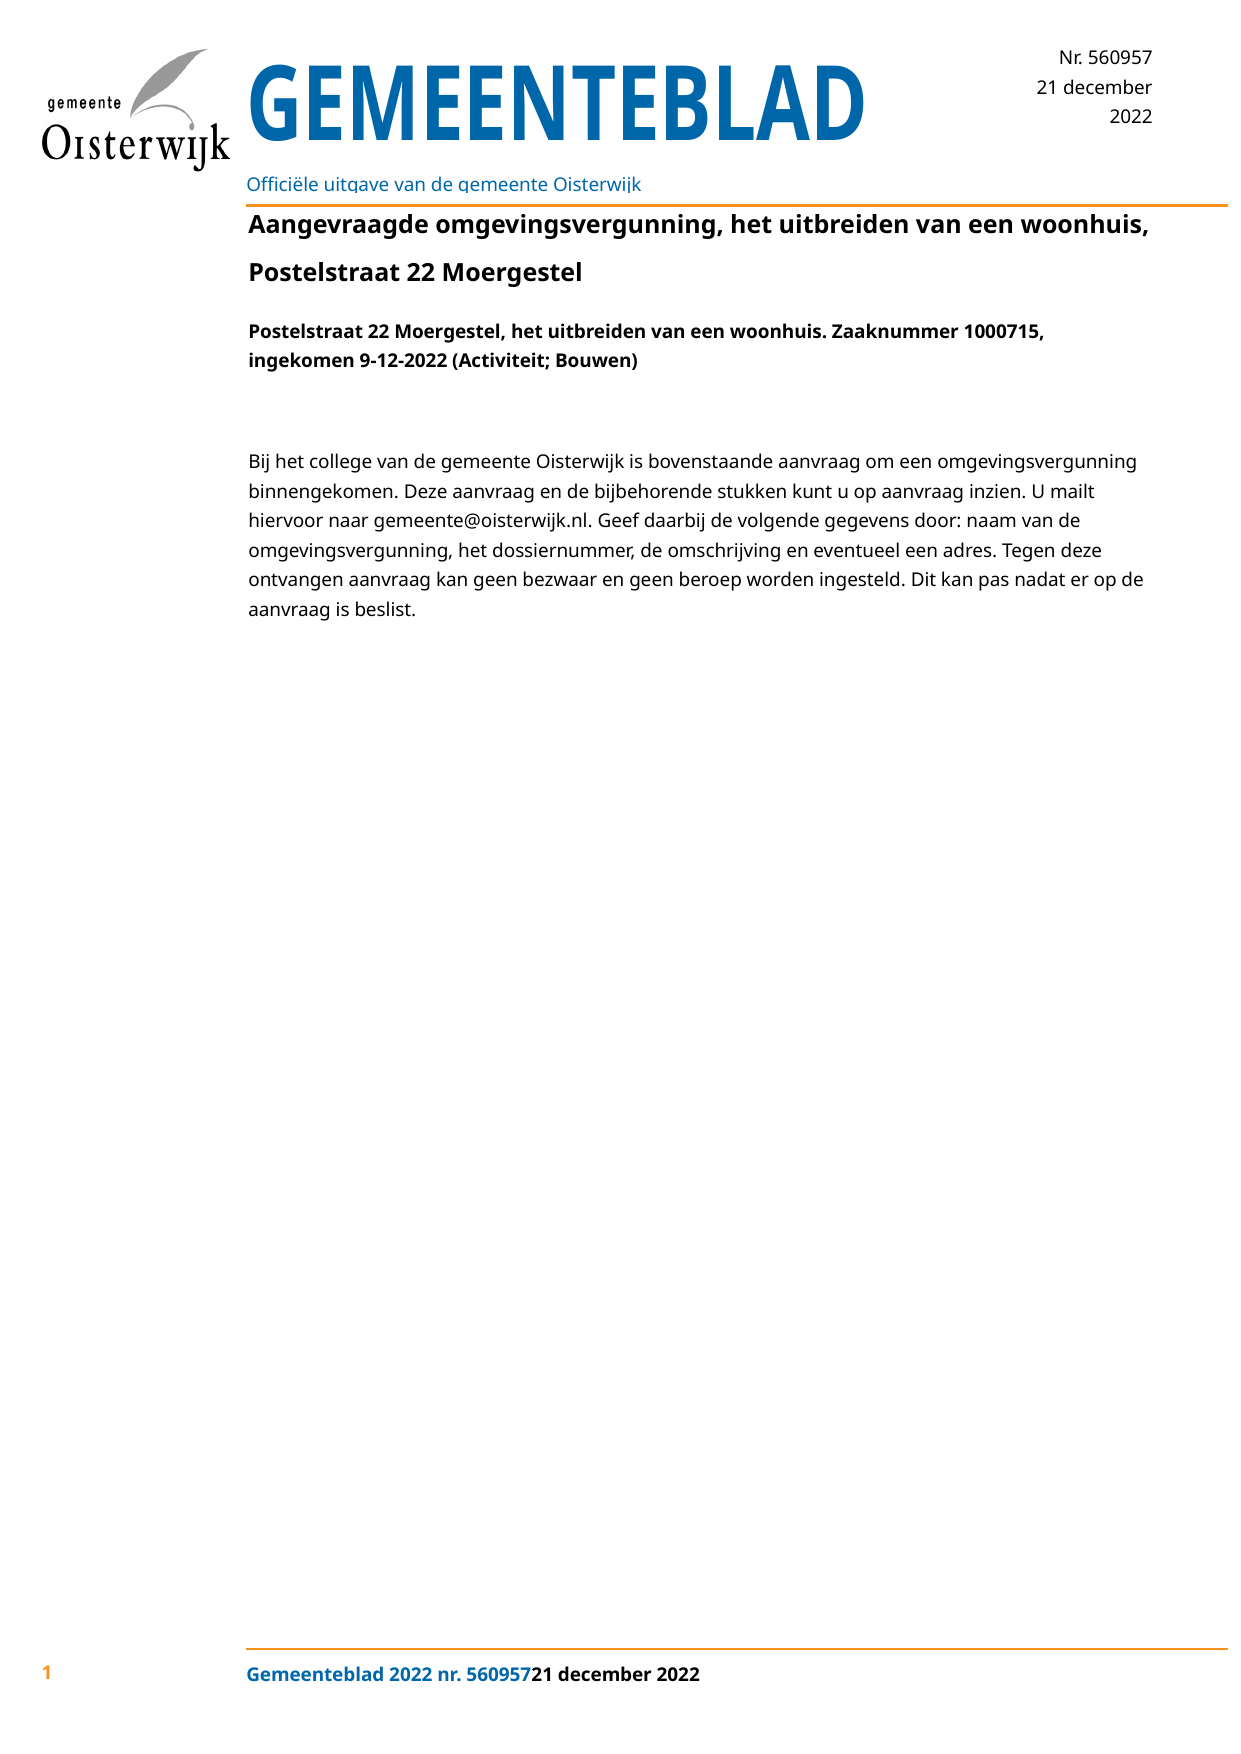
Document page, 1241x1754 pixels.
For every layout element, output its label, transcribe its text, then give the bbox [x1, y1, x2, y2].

text Postelstraat 22 Moergestel, het uitbreiden van een woonhuis. Zaaknummer 1000715, ingekomen 9-12-2022 (Activiteit; Bouwen) [248, 318, 1152, 373]
text Bij het college van de gemeente Oisterwijk is bovenstaande aanvraag om een omgevingsvergunning binnengekomen. Deze aanvraag en de bijbehorende stukken kunt u op aanvraag inzien. U mailt hiervoor naar gemeente@oisterwijk.nl. Geef daarbij de volgende gegevens door: naam van de omgevingsvergunning, het dossiernummer, de omschrijving en eventueel een adres. Tegen deze ontvangen aanvraag kan geen bezwaar en geen beroep worden ingesteld. Dit kan pas nadat er op de aanvraag is beslist. [248, 448, 1152, 622]
picture [41, 47, 231, 172]
text Aangevraagde omgevingsvergunning, het uitbreiden van een woonhuis, Postelstraat 22 Moergestel [248, 207, 1152, 288]
